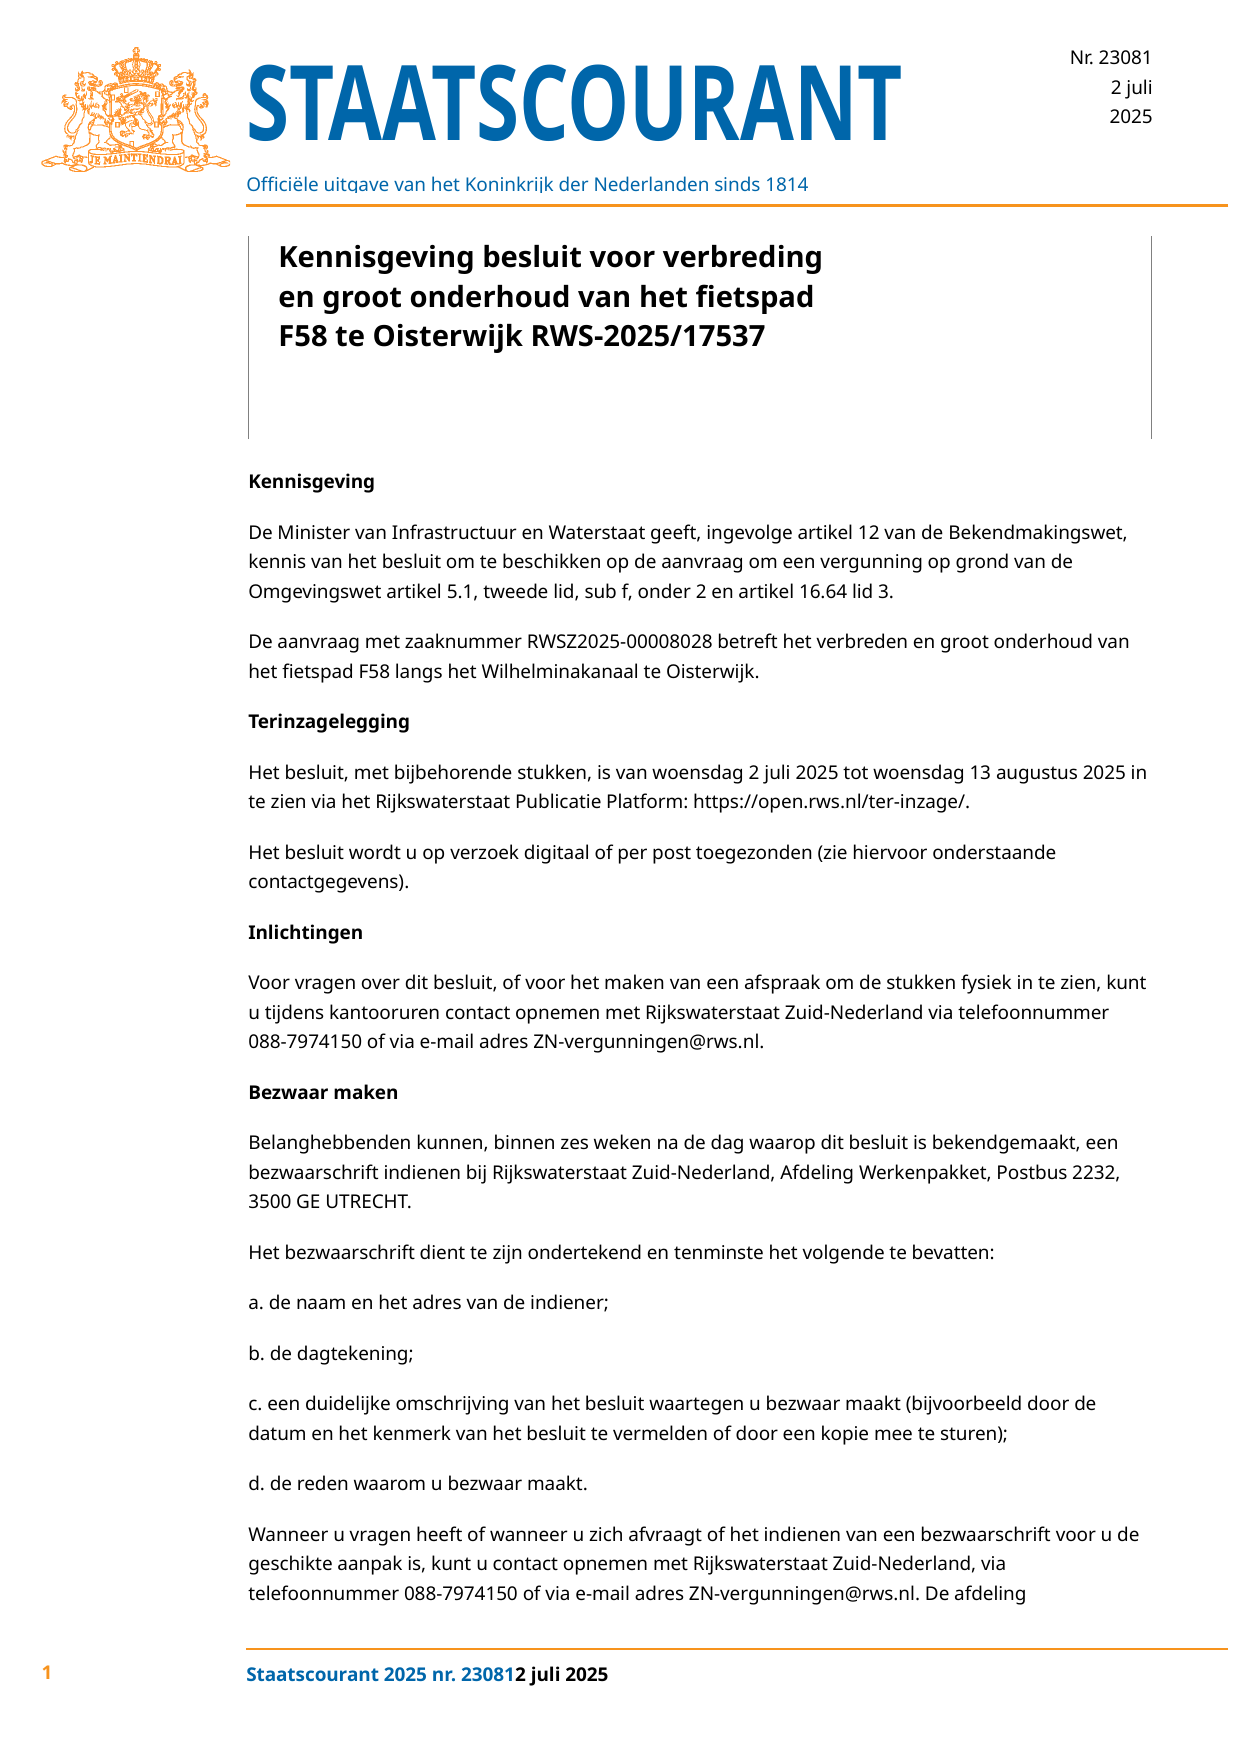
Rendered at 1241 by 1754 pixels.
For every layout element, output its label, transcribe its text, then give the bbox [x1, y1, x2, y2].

text Het besluit, met bijbehorende stukken, is van woensdag 2 juli 2025 tot woensdag 13 augustus 2025 in te zien via het Rijkswaterstaat Publicatie Platform: https://open.rws.nl/ter-inzage/. [248, 759, 1152, 814]
text b. de dagtekening; [248, 1340, 1152, 1366]
text Kennisgeving [248, 469, 1152, 494]
text De Minister van Infrastructuur en Waterstaat geeft, ingevolge artikel 12 van de Bekendmakingswet, kennis van het besluit om te beschikken op de aanvraag om een vergunning op grond van de Omgevingswet artikel 5.1, tweede lid, sub f, onder 2 en artikel 16.64 lid 3. [248, 519, 1152, 604]
text Wanneer u vragen heeft of wanneer u zich afvraagt of het indienen van een bezwaarschrift voor u de geschikte aanpak is, kunt u contact opnemen met Rijkswaterstaat Zuid-Nederland, via telefoonnummer 088-7974150 of via e-mail adres ZN-vergunningen@rws.nl. De afdeling [248, 1521, 1152, 1606]
text Voor vragen over dit besluit, of voor het maken van een afspraak om de stukken fysiek in te zien, kunt u tijdens kantooruren contact opnemen met Rijkswaterstaat Zuid-Nederland via telefoonnummer 088-7974150 of via e-mail adres ZN-vergunningen@rws.nl. [248, 969, 1152, 1054]
table_header Kennisgeving besluit voor verbreding en groot onderhoud van het fietspad F58 te Oisterwijk RWS-2025/17537 [249, 236, 850, 439]
picture [41, 47, 231, 172]
text Bezwaar maken [248, 1079, 1152, 1105]
text a. de naam en het adres van de indiener; [248, 1289, 1152, 1315]
text Het bezwaarschrift dient te zijn ondertekend en tenminste het volgende te bevatten: [248, 1239, 1152, 1265]
table_header [1090, 236, 1151, 413]
text Het besluit wordt u op verzoek digitaal of per post toegezonden (zie hiervoor onderstaande contactgegevens). [248, 839, 1152, 894]
text d. de reden waarom u bezwaar maakt. [248, 1470, 1152, 1496]
table_header [850, 236, 912, 413]
picture [912, 236, 1090, 414]
text Terinzagelegging [248, 709, 1152, 734]
text De aanvraag met zaaknummer RWSZ2025-00008028 betreft het verbreden en groot onderhoud van het fietspad F58 langs het Wilhelminakanaal te Oisterwijk. [248, 629, 1152, 684]
text c. een duidelijke omschrijving van het besluit waartegen u bezwaar maakt (bijvoorbeeld door de datum en het kenmerk van het besluit te vermelden of door een kopie mee te sturen); [248, 1390, 1152, 1446]
text Inlichtingen [248, 919, 1152, 945]
table_header [850, 414, 1151, 439]
text Belanghebbenden kunnen, binnen zes weken na de dag waarop dit besluit is bekendgemaakt, een bezwaarschrift indienen bij Rijkswaterstaat Zuid-Nederland, Afdeling Werkenpakket, Postbus 2232, 3500 GE UTRECHT. [248, 1129, 1152, 1214]
